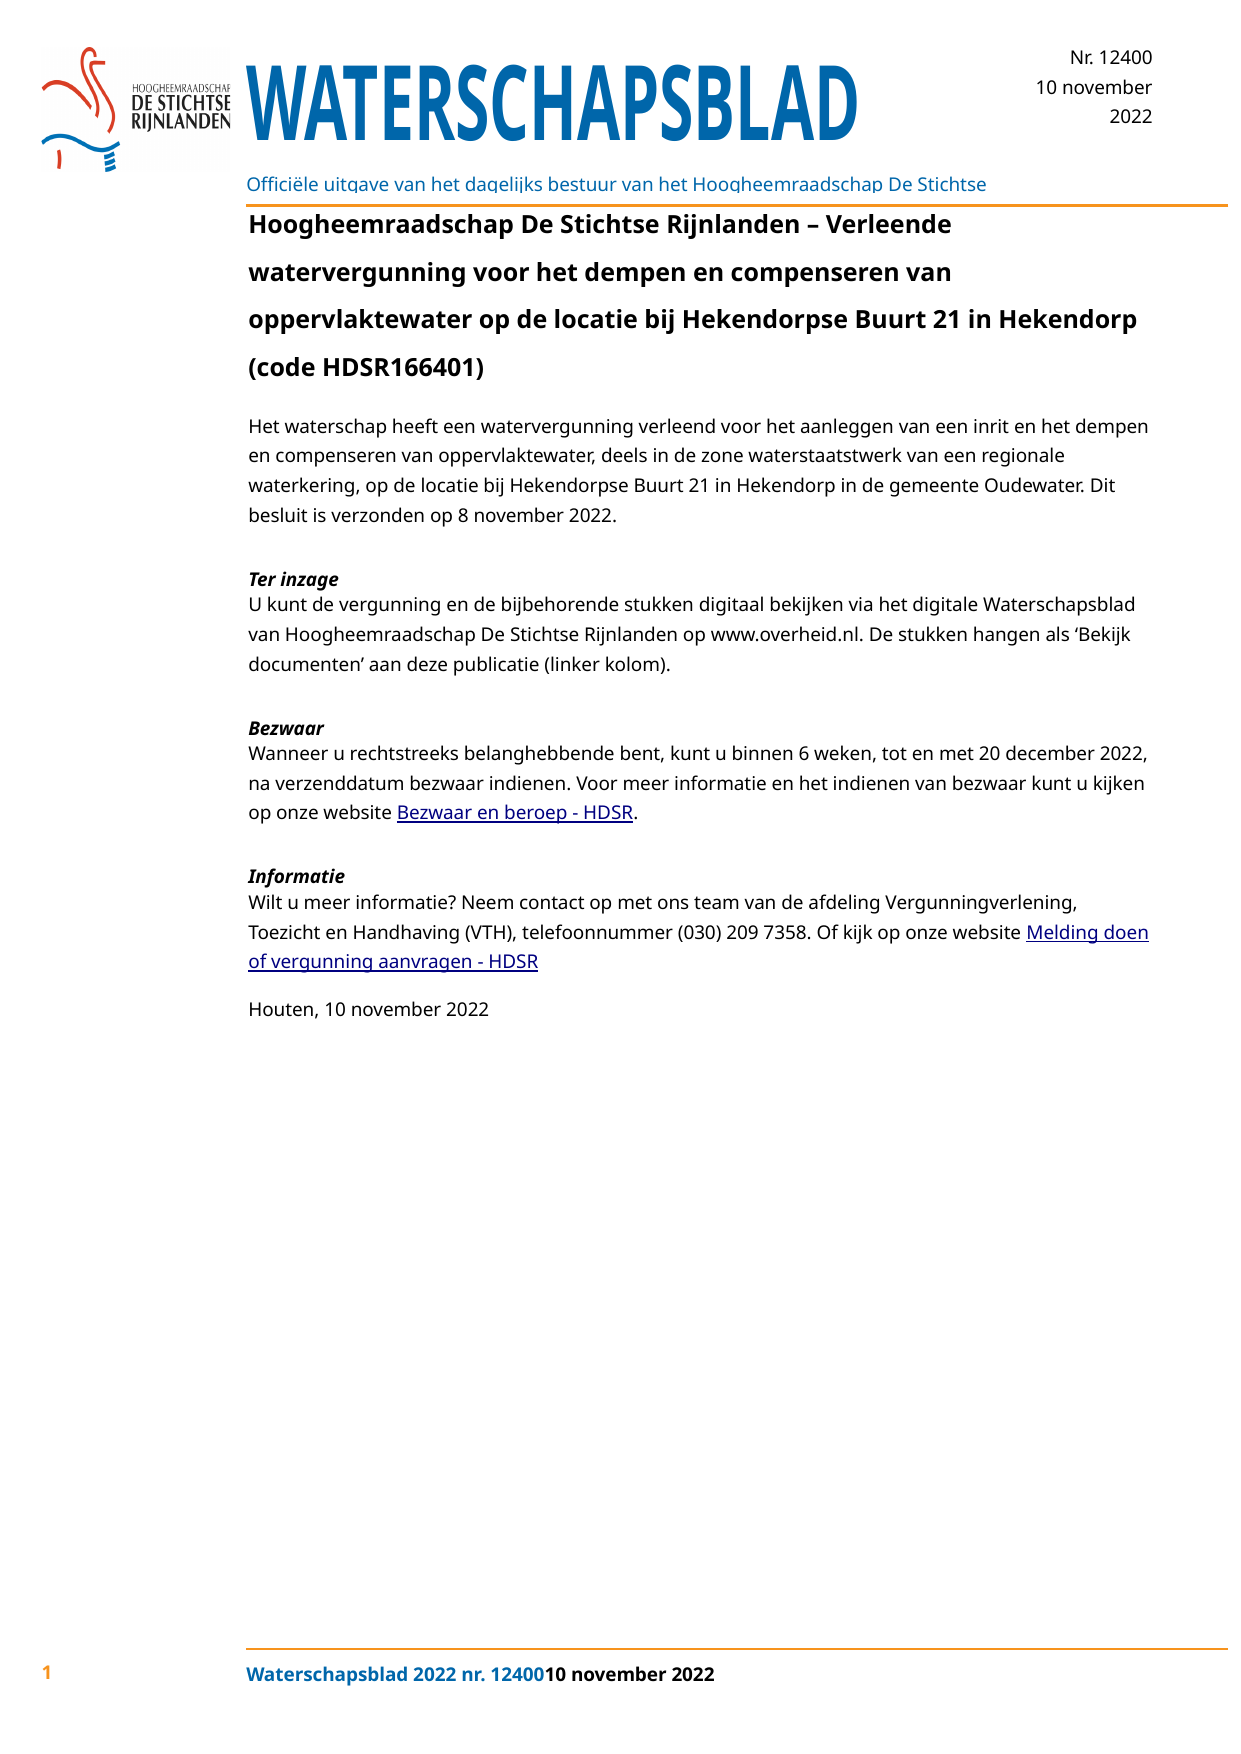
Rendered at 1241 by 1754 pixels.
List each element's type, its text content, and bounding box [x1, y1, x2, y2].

text Ter inzage [248, 566, 1152, 592]
text Hoogheemraadschap De Stichtse Rijnlanden – Verleende watervergunning voor het dempen en compenseren van oppervlaktewater op de locatie bij Hekendorpse Buurt 21 in Hekendorp (code HDSR166401) [248, 207, 1152, 384]
text U kunt de vergunning en de bijbehorende stukken digitaal bekijken via het digitale Waterschapsblad van Hoogheemraadschap De Stichtse Rijnlanden op www.overheid.nl. De stukken hangen als ‘Bekijk documenten’ aan deze publicatie (linker kolom). [248, 592, 1152, 676]
text Wilt u meer informatie? Neem contact op met ons team van de afdeling Vergunningverlening, Toezicht en Handhaving (VTH), telefoonnummer (030) 209 7358. Of kijk op onze website Melding doen of vergunning aanvragen - HDSR [248, 889, 1152, 974]
text Houten, 10 november 2022 [248, 996, 1152, 1022]
text Wanneer u rechtstreeks belanghebbende bent, kunt u binnen 6 weken, tot en met 20 december 2022, na verzenddatum bezwaar indienen. Voor meer informatie en het indienen van bezwaar kunt u kijken op onze website Bezwaar en beroep - HDSR. [248, 740, 1152, 825]
text Informatie [248, 863, 1152, 889]
text Het waterschap heeft een watervergunning verleend voor het aanleggen van een inrit en het dempen en compenseren van oppervlaktewater, deels in de zone waterstaatstwerk van een regionale waterkering, op de locatie bij Hekendorpse Buurt 21 in Hekendorp in de gemeente Oudewater. Dit besluit is verzonden op 8 november 2022. [248, 413, 1152, 528]
text Bezwaar [248, 715, 1152, 740]
picture [41, 47, 231, 172]
